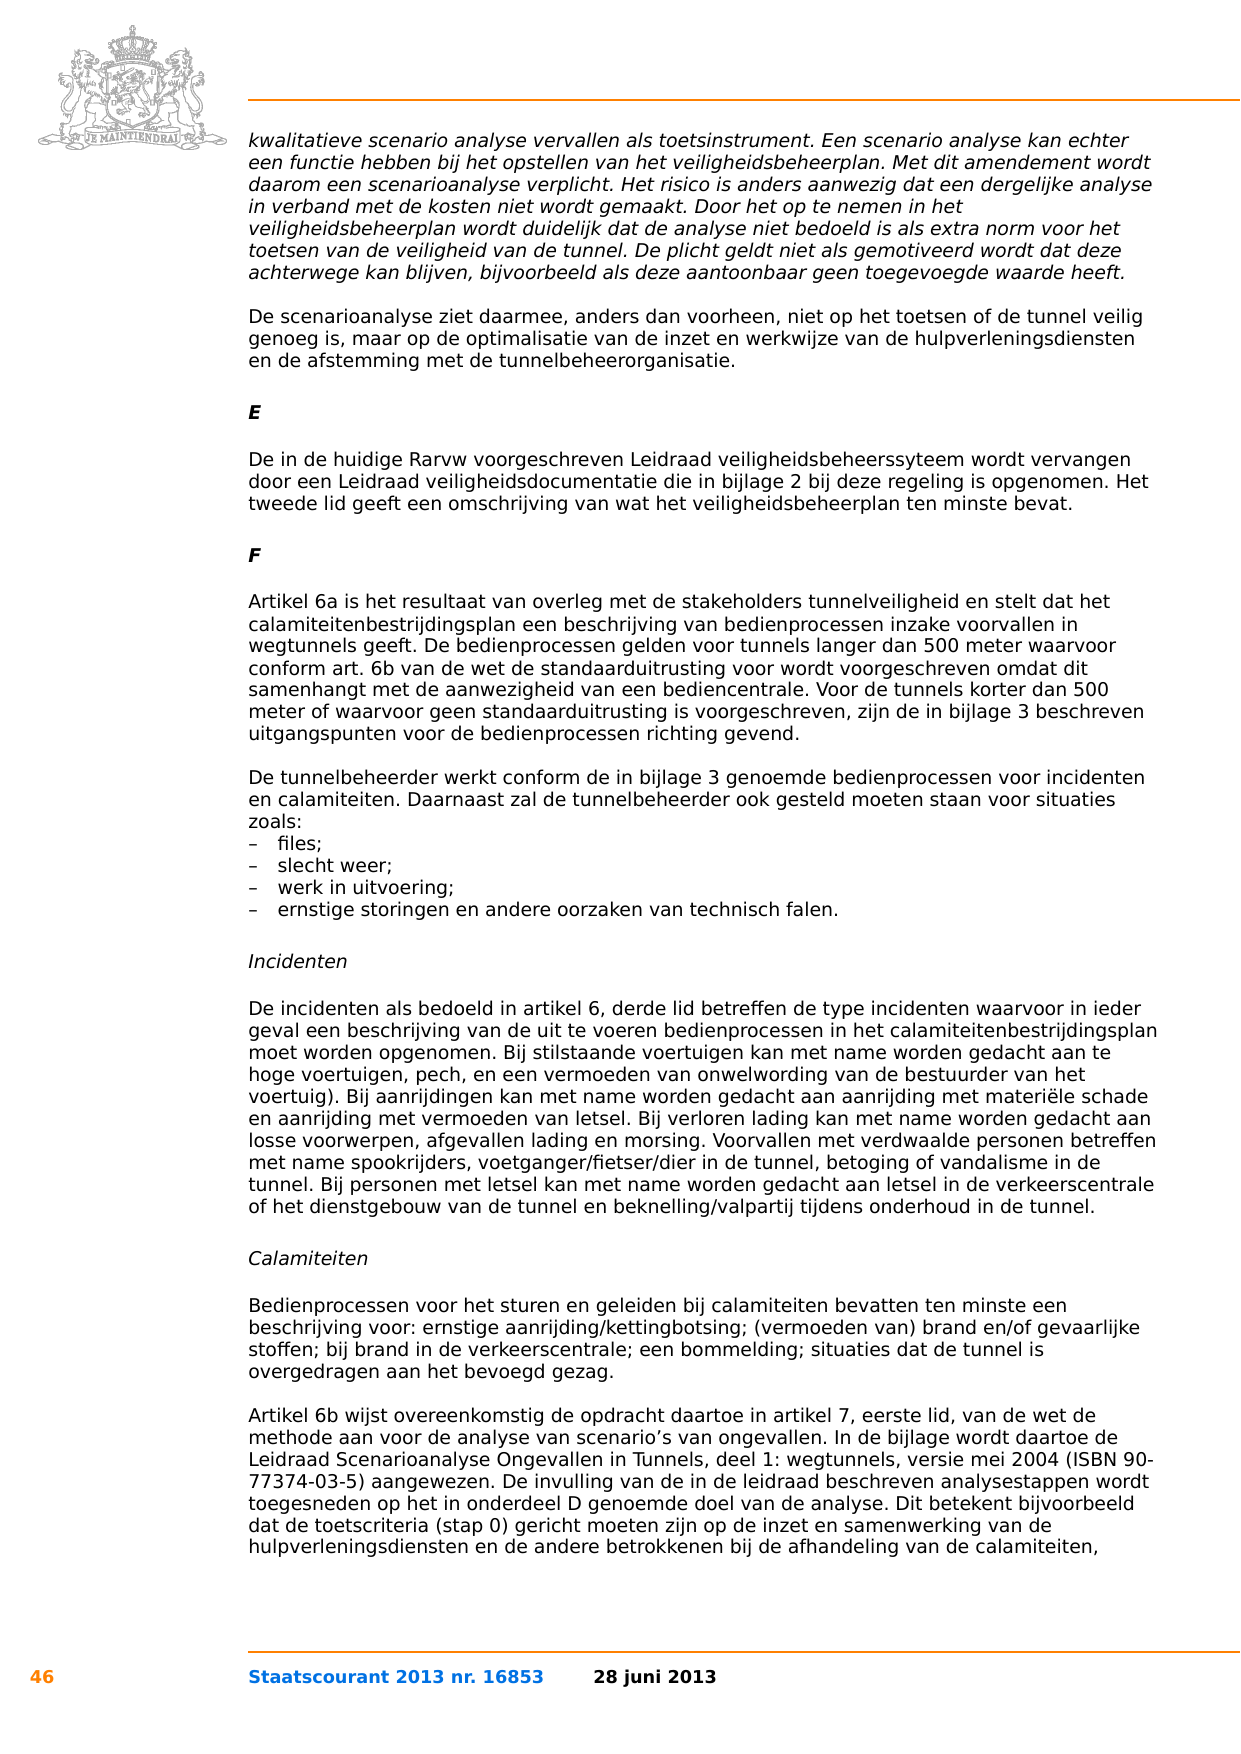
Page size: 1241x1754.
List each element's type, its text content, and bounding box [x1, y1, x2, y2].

picture [38, 25, 227, 150]
text – ernstige storingen en andere oorzaken van technisch falen. [248, 899, 1163, 921]
subtitle E [248, 402, 1163, 423]
text – slecht weer; [248, 855, 1163, 877]
subtitle Incidenten [248, 951, 1163, 973]
text De in de huidige Rarvw voorgeschreven Leidraad veiligheidsbeheerssyteem wordt vervangen door een Leidraad veiligheidsdocumentatie die in bijlage 2 bij deze regeling is opgenomen. Het tweede lid geeft een omschrijving van wat het veiligheidsbeheerplan ten minste bevat. [248, 448, 1163, 514]
text De incidenten als bedoeld in artikel 6, derde lid betreffen de type incidenten waarvoor in ieder geval een beschrijving van de uit te voeren bedienprocessen in het calamiteitenbestrijdingsplan moet worden opgenomen. Bij stilstaande voertuigen kan met name worden gedacht aan te hoge voertuigen, pech, en een vermoeden van onwelwording van de bestuurder van het voertuig). Bij aanrijdingen kan met name worden gedacht aan aanrijding met materiële schade en aanrijding met vermoeden van letsel. Bij verloren lading kan met name worden gedacht aan losse voorwerpen, afgevallen lading en morsing. Voorvallen met verdwaalde personen betreffen met name spookrijders, voetganger/fietser/dier in de tunnel, betoging of vandalisme in de tunnel. Bij personen met letsel kan met name worden gedacht aan letsel in de verkeerscentrale of het dienstgebouw van de tunnel en beknelling/valpartij tijdens onderhoud in de tunnel. [248, 998, 1163, 1218]
text Artikel 6a is het resultaat van overleg met de stakeholders tunnelveiligheid en stelt dat het calamiteitenbestrijdingsplan een beschrijving van bedienprocessen inzake voorvallen in wegtunnels geeft. De bedienprocessen gelden voor tunnels langer dan 500 meter waarvoor conform art. 6b van de wet de standaarduitrusting voor wordt voorgeschreven omdat dit samenhangt met de aanwezigheid van een bediencentrale. Voor de tunnels korter dan 500 meter of waarvoor geen standaarduitrusting is voorgeschreven, zijn de in bijlage 3 beschreven uitgangspunten voor de bedienprocessen richting gevend. [248, 591, 1163, 745]
text kwalitatieve scenario analyse vervallen als toetsinstrument. Een scenario analyse kan echter een functie hebben bij het opstellen van het veiligheidsbeheerplan. Met dit amendement wordt daarom een scenarioanalyse verplicht. Het risico is anders aanwezig dat een dergelijke analyse in verband met de kosten niet wordt gemaakt. Door het op te nemen in het veiligheidsbeheerplan wordt duidelijk dat de analyse niet bedoeld is als extra norm voor het toetsen van de veiligheid van de tunnel. De plicht geldt niet als gemotiveerd wordt dat deze achterwege kan blijven, bijvoorbeeld als deze aantoonbaar geen toegevoegde waarde heeft. [248, 130, 1163, 284]
subtitle Calamiteiten [248, 1248, 1163, 1270]
text De tunnelbeheerder werkt conform de in bijlage 3 genoemde bedienprocessen voor incidenten en calamiteiten. Daarnaast zal de tunnelbeheerder ook gesteld moeten staan voor situaties zoals: [248, 767, 1163, 833]
text – files; [248, 833, 1163, 855]
text Artikel 6b wijst overeenkomstig de opdracht daartoe in artikel 7, eerste lid, van de wet de methode aan voor de analyse van scenario’s van ongevallen. In de bijlage wordt daartoe de Leidraad Scenarioanalyse Ongevallen in Tunnels, deel 1: wegtunnels, versie mei 2004 (ISBN 90-77374-03-5) aangewezen. De invulling van de in de leidraad beschreven analysestappen wordt toegesneden op het in onderdeel D genoemde doel van de analyse. Dit betekent bijvoorbeeld dat de toetscriteria (stap 0) gericht moeten zijn op de inzet en samenwerking van de hulpverleningsdiensten en de andere betrokkenen bij de afhandeling van de calamiteiten, [248, 1404, 1163, 1558]
text – werk in uitvoering; [248, 877, 1163, 899]
subtitle F [248, 544, 1163, 566]
text De scenarioanalyse ziet daarmee, anders dan voorheen, niet op het toetsen of de tunnel veilig genoeg is, maar op de optimalisatie van de inzet en werkwijze van de hulpverleningsdiensten en de afstemming met de tunnelbeheerorganisatie. [248, 306, 1163, 372]
text Bedienprocessen voor het sturen en geleiden bij calamiteiten bevatten ten minste een beschrijving voor: ernstige aanrijding/kettingbotsing; (vermoeden van) brand en/of gevaarlijke stoffen; bij brand in de verkeerscentrale; een bommelding; situaties dat de tunnel is overgedragen aan het bevoegd gezag. [248, 1295, 1163, 1383]
